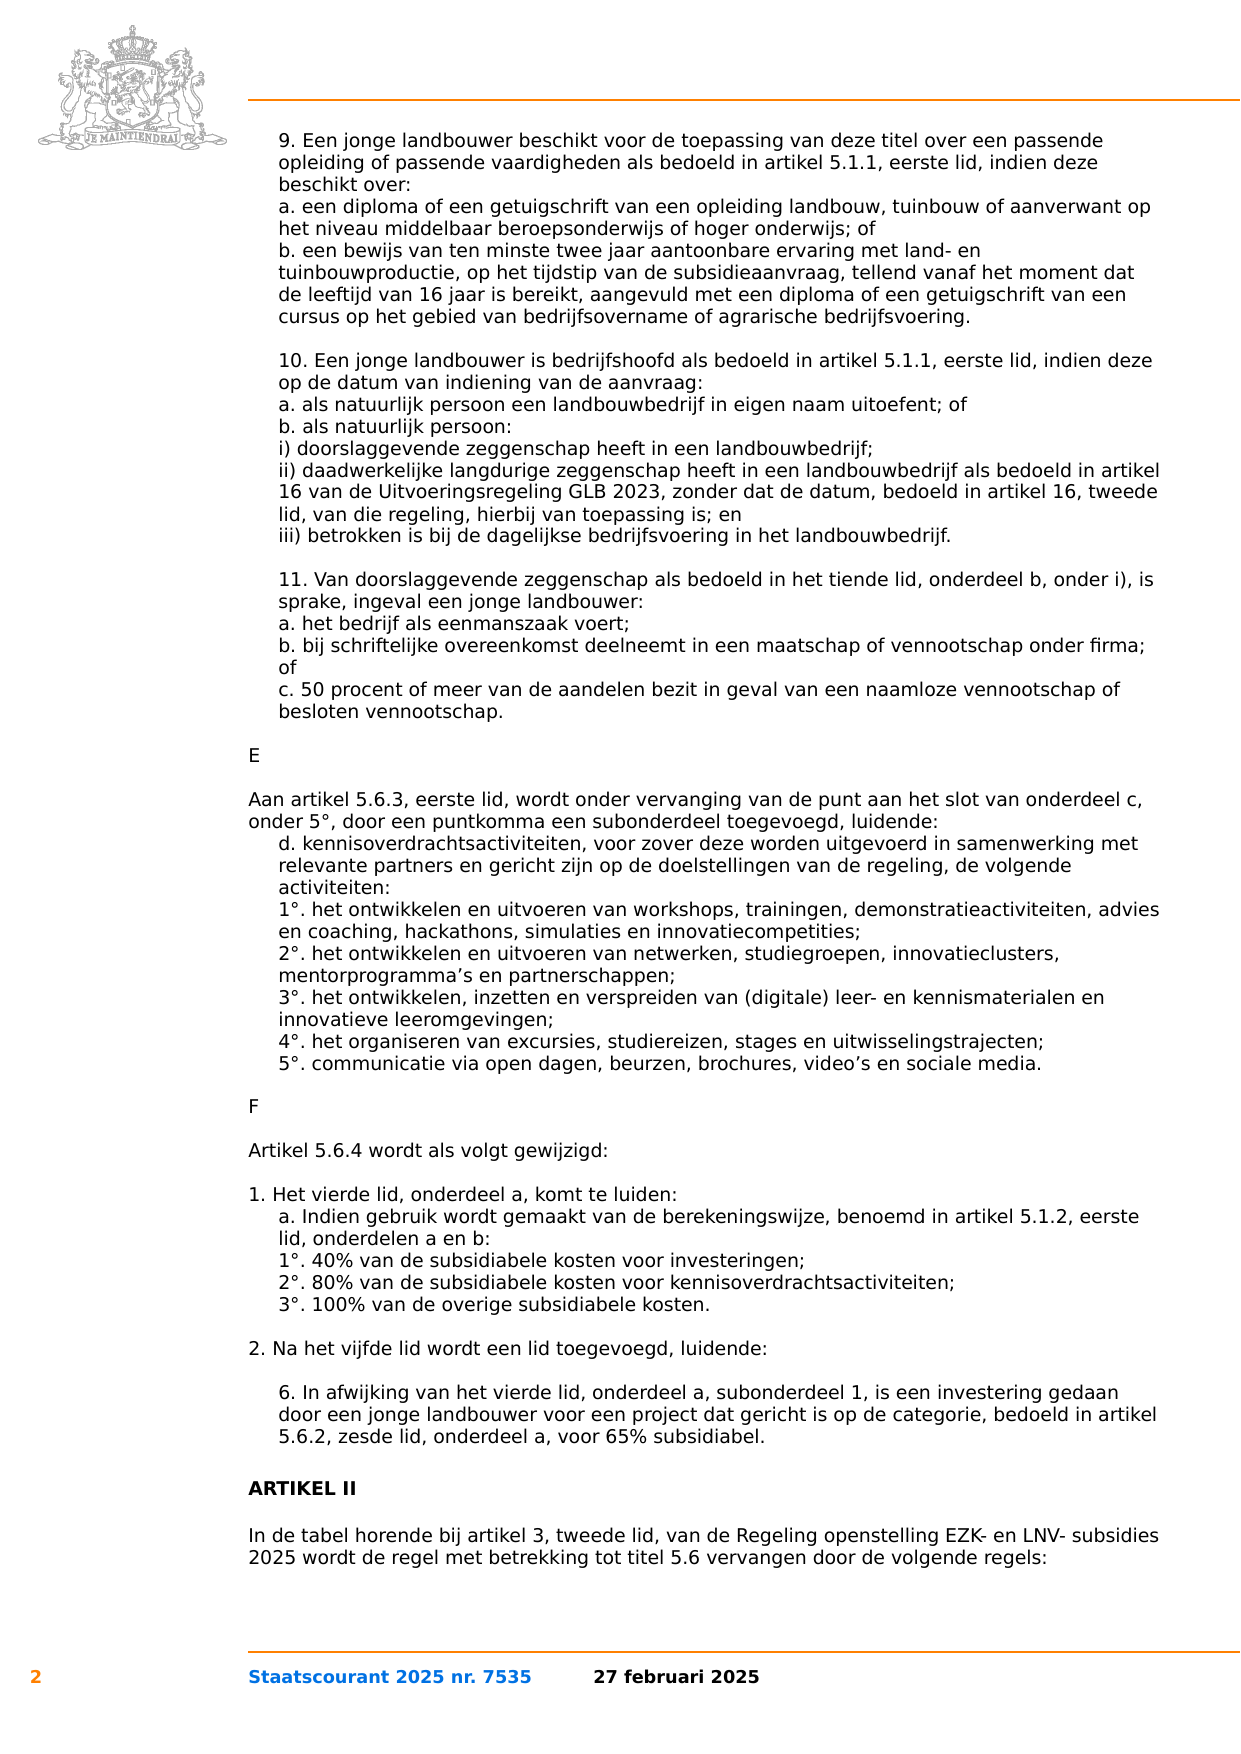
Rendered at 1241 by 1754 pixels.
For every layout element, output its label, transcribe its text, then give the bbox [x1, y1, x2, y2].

text 3°. het ontwikkelen, inzetten en verspreiden van (digitale) leer- en kennismaterialen en innovatieve leeromgevingen; [278, 987, 1163, 1031]
text a. Indien gebruik wordt gemaakt van de berekeningswijze, benoemd in artikel 5.1.2, eerste lid, onderdelen a en b: [278, 1206, 1163, 1250]
text F [248, 1096, 1163, 1118]
text b. als natuurlijk persoon: [278, 416, 1163, 437]
text b. een bewijs van ten minste twee jaar aantoonbare ervaring met land- en tuinbouwproductie, op het tijdstip van de subsidieaanvraag, tellend vanaf het moment dat de leeftijd van 16 jaar is bereikt, aangevuld met een diploma of een getuigschrift van een cursus op het gebied van bedrijfsovername of agrarische bedrijfsvoering. [278, 240, 1163, 328]
text c. 50 procent of meer van de aandelen bezit in geval van een naamloze vennootschap of besloten vennootschap. [278, 679, 1163, 723]
text 6. In afwijking van het vierde lid, onderdeel a, subonderdeel 1, is een investering gedaan door een jonge landbouwer voor een project dat gericht is op de categorie, bedoeld in artikel 5.6.2, zesde lid, onderdeel a, voor 65% subsidiabel. [278, 1382, 1163, 1448]
text Artikel 5.6.4 wordt als volgt gewijzigd: [248, 1140, 1163, 1162]
text a. als natuurlijk persoon een landbouwbedrijf in eigen naam uitoefent; of [278, 393, 1163, 416]
text 4°. het organiseren van excursies, studiereizen, stages en uitwisselingstrajecten; [278, 1031, 1163, 1053]
subtitle ARTIKEL II [248, 1478, 1163, 1500]
text E [248, 745, 1163, 767]
text 3°. 100% van de overige subsidiabele kosten. [278, 1294, 1163, 1316]
text d. kennisoverdrachtsactiviteiten, voor zover deze worden uitgevoerd in samenwerking met relevante partners en gericht zijn op de doelstellingen van de regeling, de volgende activiteiten: [278, 833, 1163, 899]
text iii) betrokken is bij de dagelijkse bedrijfsvoering in het landbouwbedrijf. [278, 525, 1163, 547]
text 2°. 80% van de subsidiabele kosten voor kennisoverdrachtsactiviteiten; [278, 1272, 1163, 1294]
text 1°. het ontwikkelen en uitvoeren van workshops, trainingen, demonstratieactiviteiten, advies en coaching, hackathons, simulaties en innovatiecompetities; [278, 899, 1163, 943]
text a. een diploma of een getuigschrift van een opleiding landbouw, tuinbouw of aanverwant op het niveau middelbaar beroepsonderwijs of hoger onderwijs; of [278, 196, 1163, 240]
text ii) daadwerkelijke langdurige zeggenschap heeft in een landbouwbedrijf als bedoeld in artikel 16 van de Uitvoeringsregeling GLB 2023, zonder dat de datum, bedoeld in artikel 16, tweede lid, van die regeling, hierbij van toepassing is; en [278, 459, 1163, 525]
text a. het bedrijf als eenmanszaak voert; [278, 613, 1163, 635]
text b. bij schriftelijke overeenkomst deelneemt in een maatschap of vennootschap onder firma; of [278, 635, 1163, 679]
text 1°. 40% van de subsidiabele kosten voor investeringen; [278, 1250, 1163, 1272]
text 5°. communicatie via open dagen, beurzen, brochures, video’s en sociale media. [278, 1053, 1163, 1074]
text 9. Een jonge landbouwer beschikt voor de toepassing van deze titel over een passende opleiding of passende vaardigheden als bedoeld in artikel 5.1.1, eerste lid, indien deze beschikt over: [278, 130, 1163, 196]
text 2°. het ontwikkelen en uitvoeren van netwerken, studiegroepen, innovatieclusters, mentorprogramma’s en partnerschappen; [278, 943, 1163, 987]
text 2. Na het vijfde lid wordt een lid toegevoegd, luidende: [248, 1338, 1163, 1360]
text 10. Een jonge landbouwer is bedrijfshoofd als bedoeld in artikel 5.1.1, eerste lid, indien deze op de datum van indiening van de aanvraag: [278, 349, 1163, 393]
text Aan artikel 5.6.3, eerste lid, wordt onder vervanging van de punt aan het slot van onderdeel c, onder 5°, door een puntkomma een subonderdeel toegevoegd, luidende: [248, 789, 1163, 833]
text i) doorslaggevende zeggenschap heeft in een landbouwbedrijf; [278, 437, 1163, 459]
picture [38, 25, 227, 150]
text 11. Van doorslaggevende zeggenschap als bedoeld in het tiende lid, onderdeel b, onder i), is sprake, ingeval een jonge landbouwer: [278, 569, 1163, 613]
text In de tabel horende bij artikel 3, tweede lid, van de Regeling openstelling EZK- en LNV- subsidies 2025 wordt de regel met betrekking tot titel 5.6 vervangen door de volgende regels: [248, 1525, 1163, 1569]
text 1. Het vierde lid, onderdeel a, komt te luiden: [248, 1184, 1163, 1206]
